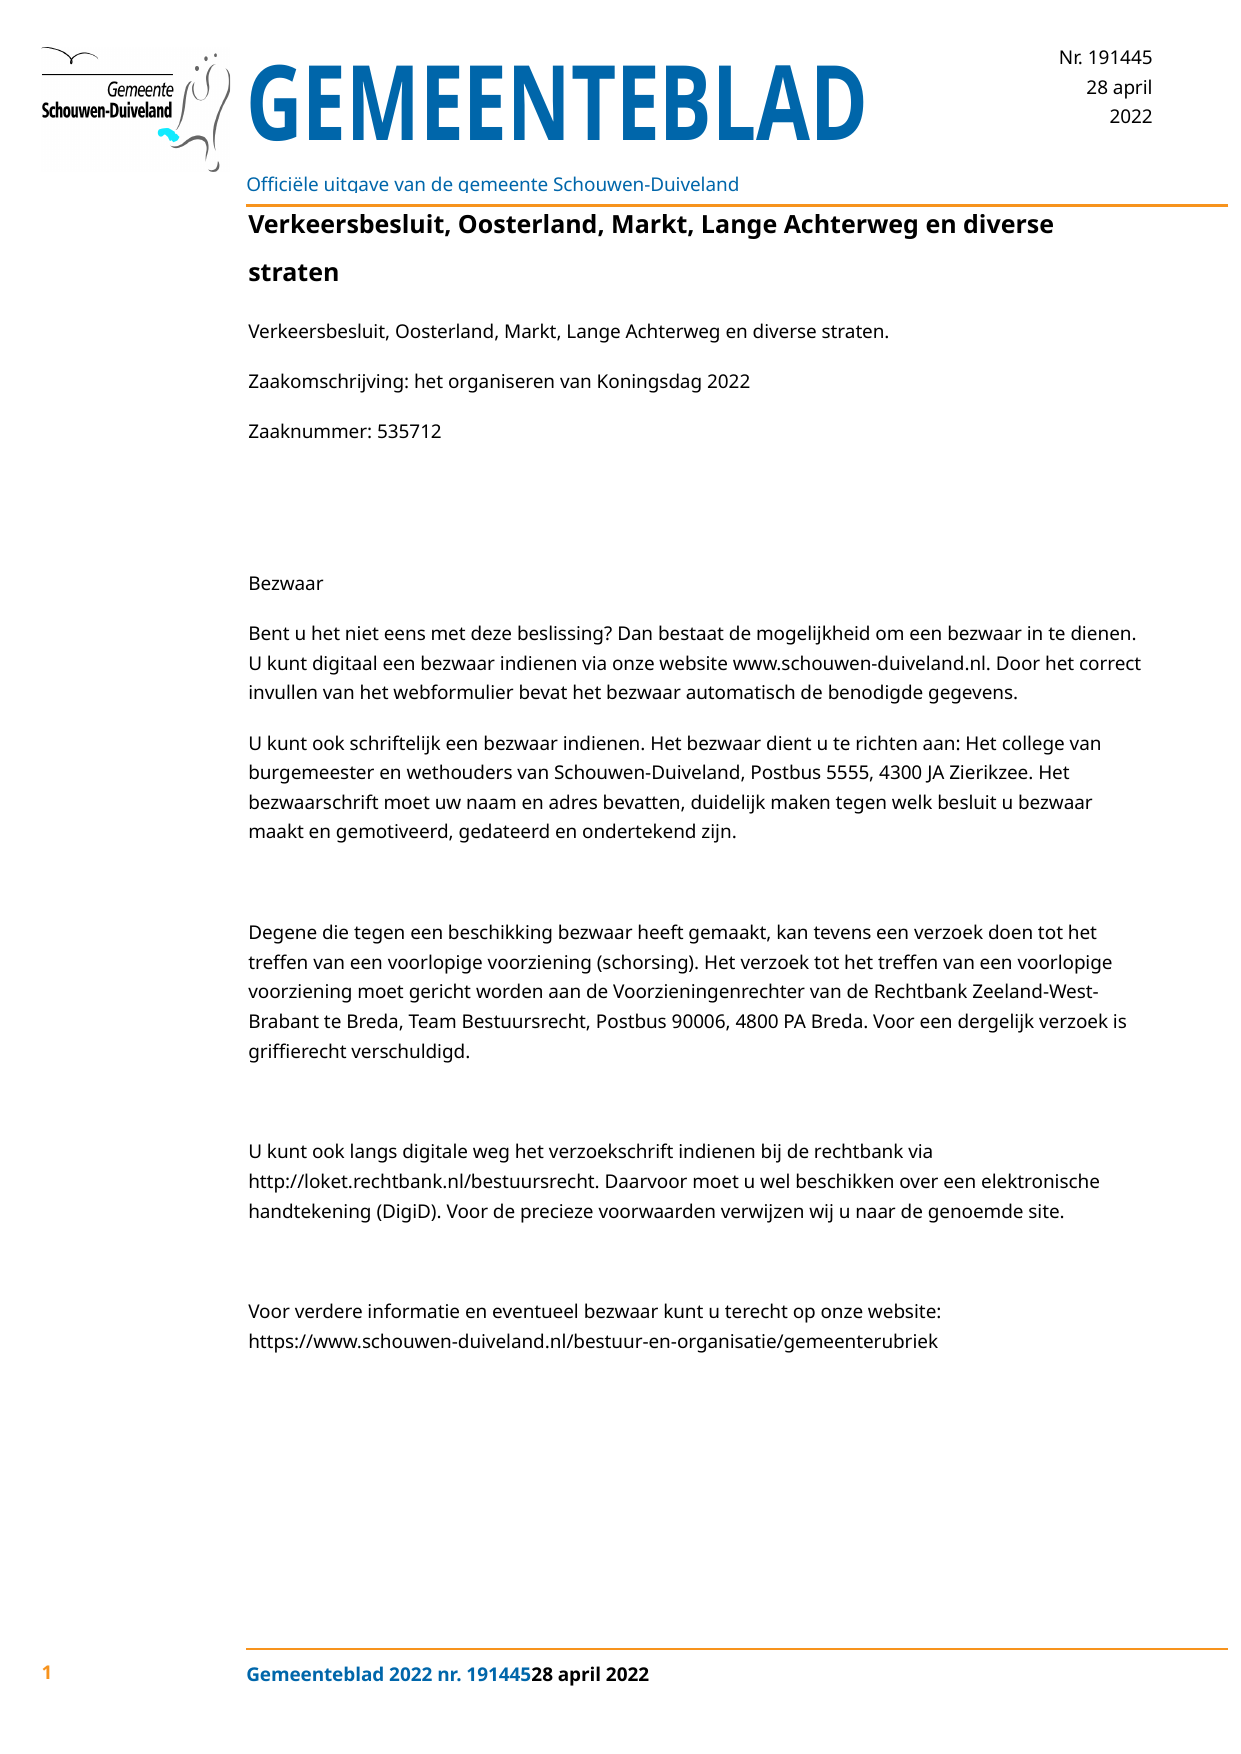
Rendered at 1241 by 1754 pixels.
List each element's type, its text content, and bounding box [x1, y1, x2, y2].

picture [41, 47, 231, 172]
text Verkeersbesluit, Oosterland, Markt, Lange Achterweg en diverse straten. [248, 318, 1152, 344]
text Bent u het niet eens met deze beslissing? Dan bestaat de mogelijkheid om een bezwaar in te dienen. U kunt digitaal een bezwaar indienen via onze website www.schouwen-duiveland.nl. Door het correct invullen van het webformulier bevat het bezwaar automatisch de benodigde gegevens. [248, 620, 1152, 705]
text Verkeersbesluit, Oosterland, Markt, Lange Achterweg en diverse straten [248, 207, 1152, 288]
text U kunt ook schriftelijk een bezwaar indienen. Het bezwaar dient u te richten aan: Het college van burgemeester en wethouders van Schouwen-Duiveland, Postbus 5555, 4300 JA Zierikzee. Het bezwaarschrift moet uw naam en adres bevatten, duidelijk maken tegen welk besluit u bezwaar maakt en gemotiveerd, gedateerd en ondertekend zijn. [248, 730, 1152, 844]
text Voor verdere informatie en eventueel bezwaar kunt u terecht op onze website: https://www.schouwen-duiveland.nl/bestuur-en-organisatie/gemeenterubriek [248, 1299, 1152, 1354]
text Zaakomschrijving: het organiseren van Koningsdag 2022 [248, 368, 1152, 394]
text Zaaknummer: 535712 [248, 419, 1152, 444]
text Bezwaar [248, 570, 1152, 596]
text Degene die tegen een beschikking bezwaar heeft gemaakt, kan tevens een verzoek doen tot het treffen van een voorlopige voorziening (schorsing). Het verzoek tot het treffen van een voorlopige voorziening moet gericht worden aan de Voorzieningenrechter van de Rechtbank Zeeland-West-Brabant te Breda, Team Bestuursrecht, Postbus 90006, 4800 PA Breda. Voor een dergelijk verzoek is griffierecht verschuldigd. [248, 919, 1152, 1064]
text U kunt ook langs digitale weg het verzoekschrift indienen bij de rechtbank via http://loket.rechtbank.nl/bestuursrecht. Daarvoor moet u wel beschikken over een elektronische handtekening (DigiD). Voor de precieze voorwaarden verwijzen wij u naar de genoemde site. [248, 1139, 1152, 1224]
